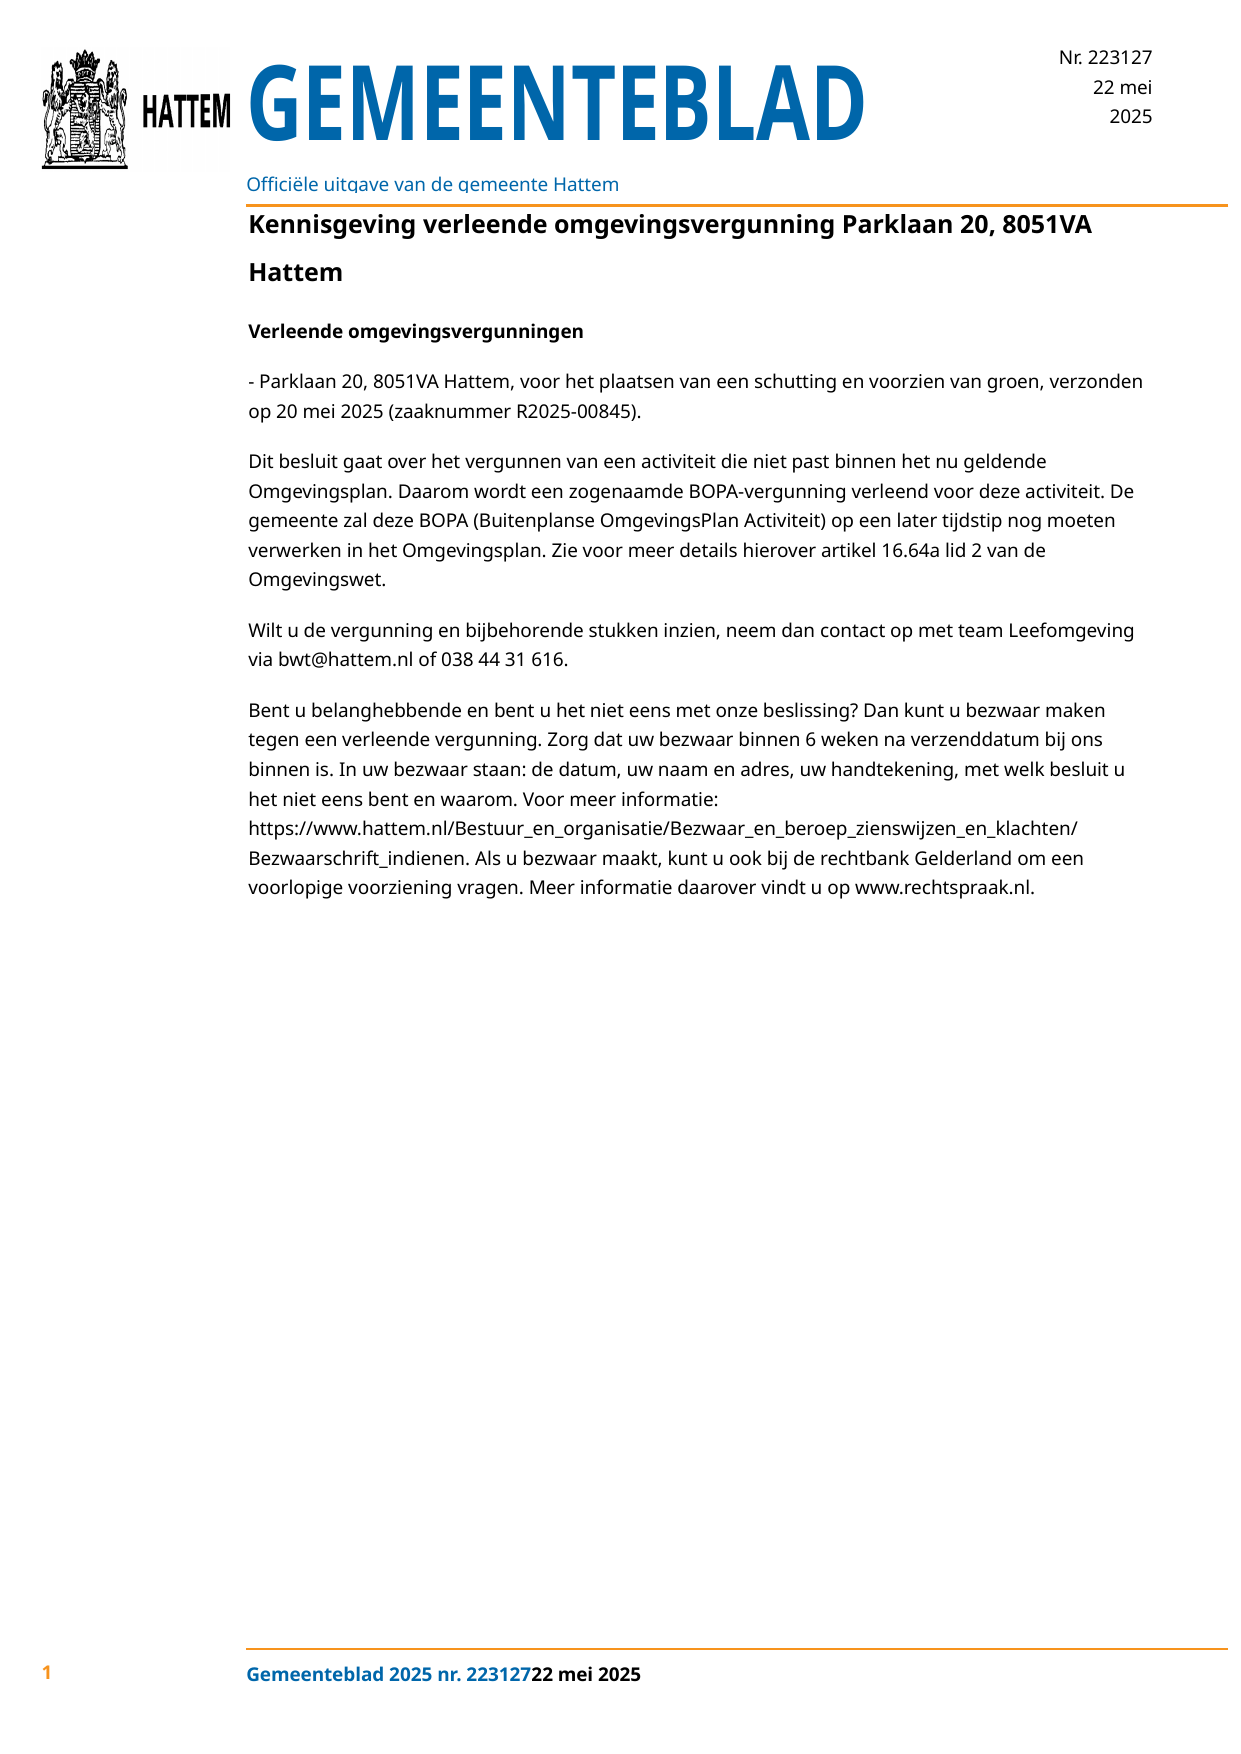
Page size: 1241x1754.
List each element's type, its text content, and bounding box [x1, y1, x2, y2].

text Bent u belanghebbende en bent u het niet eens met onze beslissing? Dan kunt u bezwaar maken tegen een verleende vergunning. Zorg dat uw bezwaar binnen 6 weken na verzenddatum bij ons binnen is. In uw bezwaar staan: de datum, uw naam en adres, uw handtekening, met welk besluit u het niet eens bent en waarom. Voor meer informatie: https://www.hattem.nl/Bestuur_en_organisatie/Bezwaar_en_beroep_zienswijzen_en_klachten/Bezwaarschrift_indienen. Als u bezwaar maakt, kunt u ook bij de rechtbank Gelderland om een voorlopige voorziening vragen. Meer informatie daarover vindt u op www.rechtspraak.nl. [248, 697, 1152, 900]
text Verleende omgevingsvergunningen [248, 318, 1152, 344]
text Dit besluit gaat over het vergunnen van een activiteit die niet past binnen het nu geldende Omgevingsplan. Daarom wordt een zogenaamde BOPA-vergunning verleend voor deze activiteit. De gemeente zal deze BOPA (Buitenplanse OmgevingsPlan Activiteit) op een later tijdstip nog moeten verwerken in het Omgevingsplan. Zie voor meer details hierover artikel 16.64a lid 2 van de Omgevingswet. [248, 448, 1152, 592]
text - Parklaan 20, 8051VA Hattem, voor het plaatsen van een schutting en voorzien van groen, verzonden op 20 mei 2025 (zaaknummer R2025-00845). [248, 368, 1152, 424]
text Kennisgeving verleende omgevingsvergunning Parklaan 20, 8051VA Hattem [248, 207, 1152, 288]
text Wilt u de vergunning en bijbehorende stukken inzien, neem dan contact op met team Leefomgeving via bwt@hattem.nl of 038 44 31 616. [248, 617, 1152, 672]
picture [41, 47, 231, 172]
